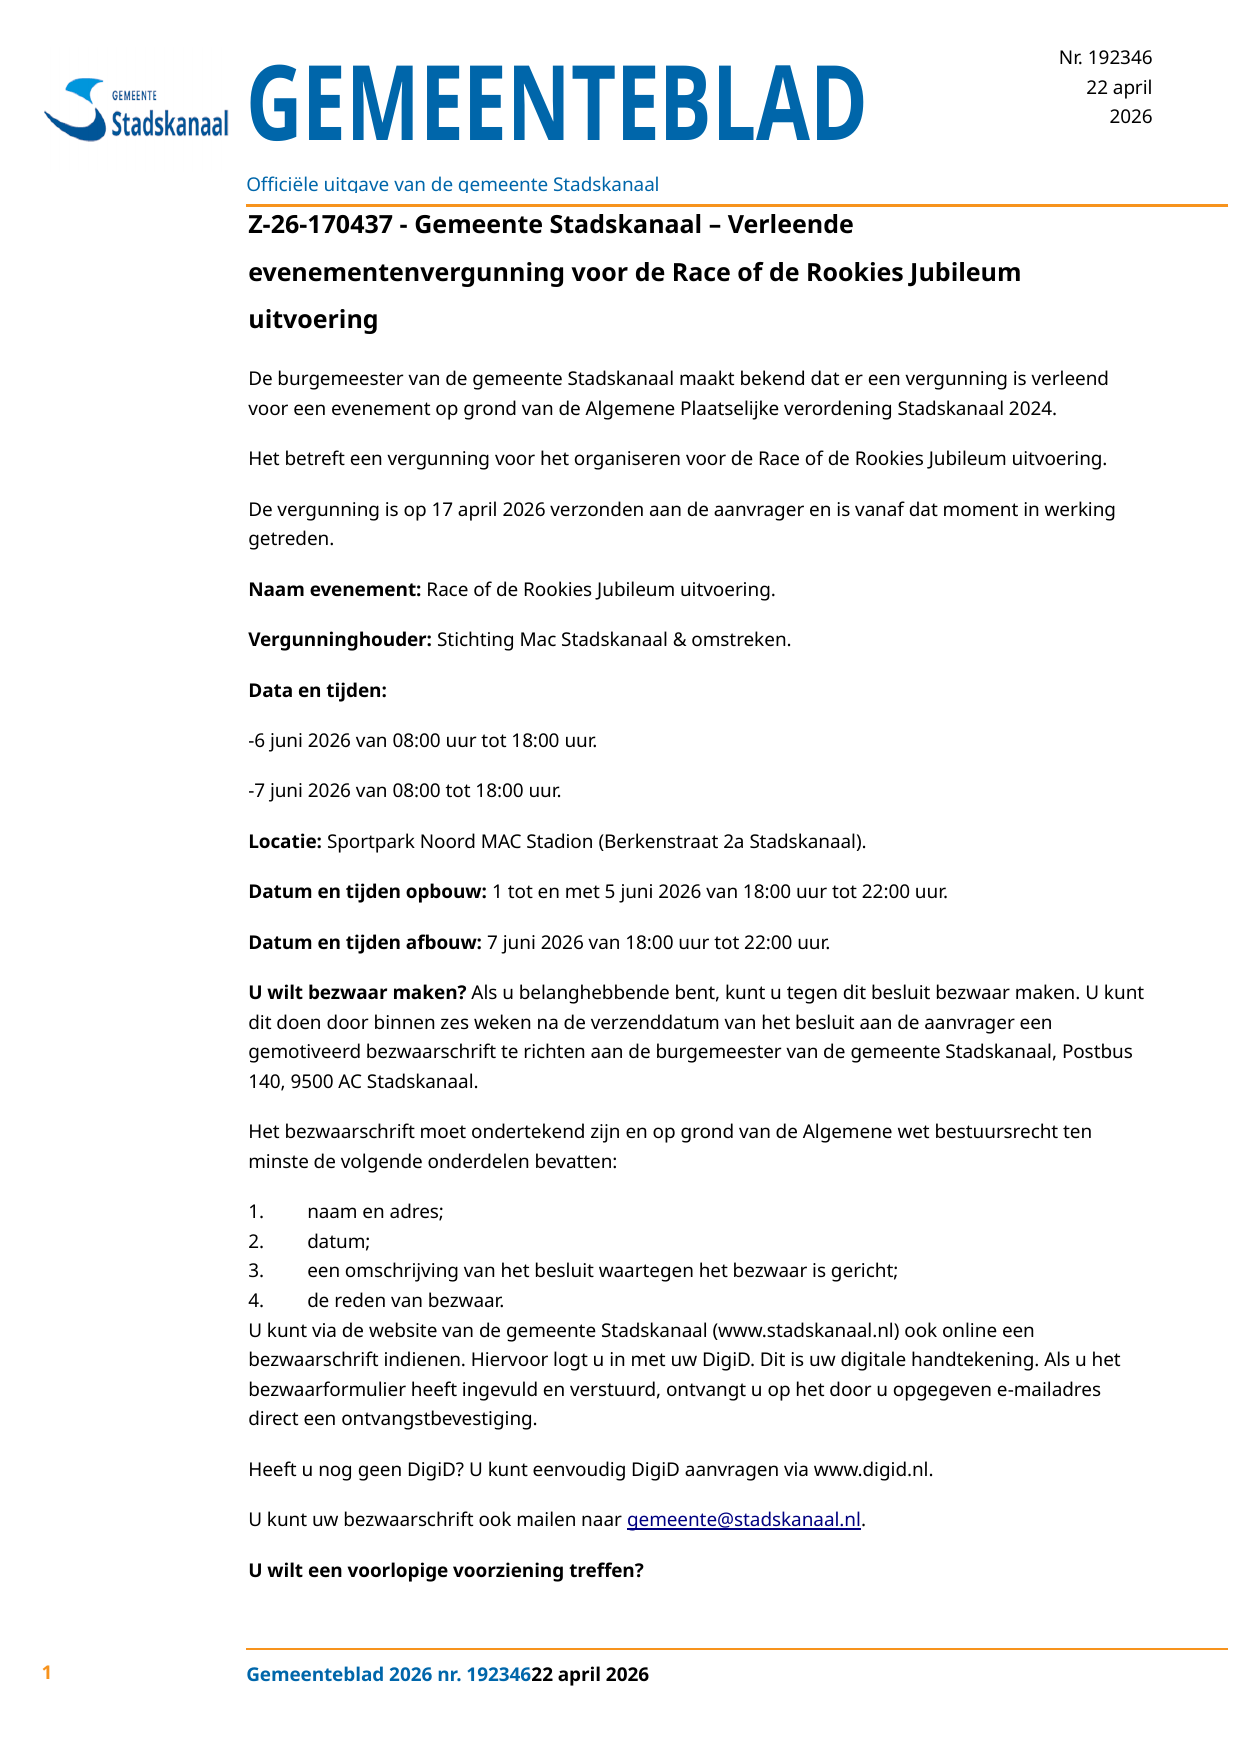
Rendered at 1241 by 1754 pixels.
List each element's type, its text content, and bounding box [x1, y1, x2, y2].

text -7 juni 2026 van 08:00 tot 18:00 uur. [248, 778, 1152, 803]
text Datum en tijden opbouw: 1 tot en met 5 juni 2026 van 18:00 uur tot 22:00 uur. [248, 878, 1152, 904]
picture [41, 47, 231, 172]
text Het betreft een vergunning voor het organiseren voor de Race of de Rookies Jubileum uitvoering. [248, 446, 1152, 471]
text De vergunning is op 17 april 2026 verzonden aan de aanvrager en is vanaf dat moment in werking getreden. [248, 496, 1152, 551]
list datum; [248, 1228, 1152, 1254]
text U wilt bezwaar maken? Als u belanghebbende bent, kunt u tegen dit besluit bezwaar maken. U kunt dit doen door binnen zes weken na de verzenddatum van het besluit aan de aanvrager een gemotiveerd bezwaarschrift te richten aan de burgemeester van de gemeente Stadskanaal, Postbus 140, 9500 AC Stadskanaal. [248, 979, 1152, 1094]
list een omschrijving van het besluit waartegen het bezwaar is gericht; [248, 1258, 1152, 1283]
text Vergunninghouder: Stichting Mac Stadskanaal & omstreken. [248, 626, 1152, 652]
list de reden van bezwaar. [248, 1287, 1152, 1313]
text U wilt een voorlopige voorziening treffen? [248, 1557, 1152, 1582]
text Het bezwaarschrift moet ondertekend zijn en op grond van de Algemene wet bestuursrecht ten minste de volgende onderdelen bevatten: [248, 1118, 1152, 1174]
list naam en adres; [248, 1198, 1152, 1224]
text Locatie: Sportpark Noord MAC Stadion (Berkenstraat 2a Stadskanaal). [248, 828, 1152, 854]
text Datum en tijden afbouw: 7 juni 2026 van 18:00 uur tot 22:00 uur. [248, 929, 1152, 954]
text U kunt uw bezwaarschrift ook mailen naar gemeente@stadskanaal.nl. [248, 1506, 1152, 1532]
text Data en tijden: [248, 677, 1152, 702]
text Z-26-170437 - Gemeente Stadskanaal – Verleende evenementenvergunning voor de Race of de Rookies Jubileum uitvoering [248, 207, 1152, 336]
text -6 juni 2026 van 08:00 uur tot 18:00 uur. [248, 727, 1152, 753]
text Heeft u nog geen DigiD? U kunt eenvoudig DigiD aanvragen via www.digid.nl. [248, 1456, 1152, 1482]
text De burgemeester van de gemeente Stadskanaal maakt bekend dat er een vergunning is verleend voor een evenement op grond van de Algemene Plaatselijke verordening Stadskanaal 2024. [248, 366, 1152, 421]
text U kunt via de website van de gemeente Stadskanaal (www.stadskanaal.nl) ook online een bezwaarschrift indienen. Hiervoor logt u in met uw DigiD. Dit is uw digitale handtekening. Als u het bezwaarformulier heeft ingevuld en verstuurd, ontvangt u op het door u opgegeven e‑mailadres direct een ontvangstbevestiging. [248, 1317, 1152, 1431]
text Naam evenement: Race of de Rookies Jubileum uitvoering. [248, 576, 1152, 602]
